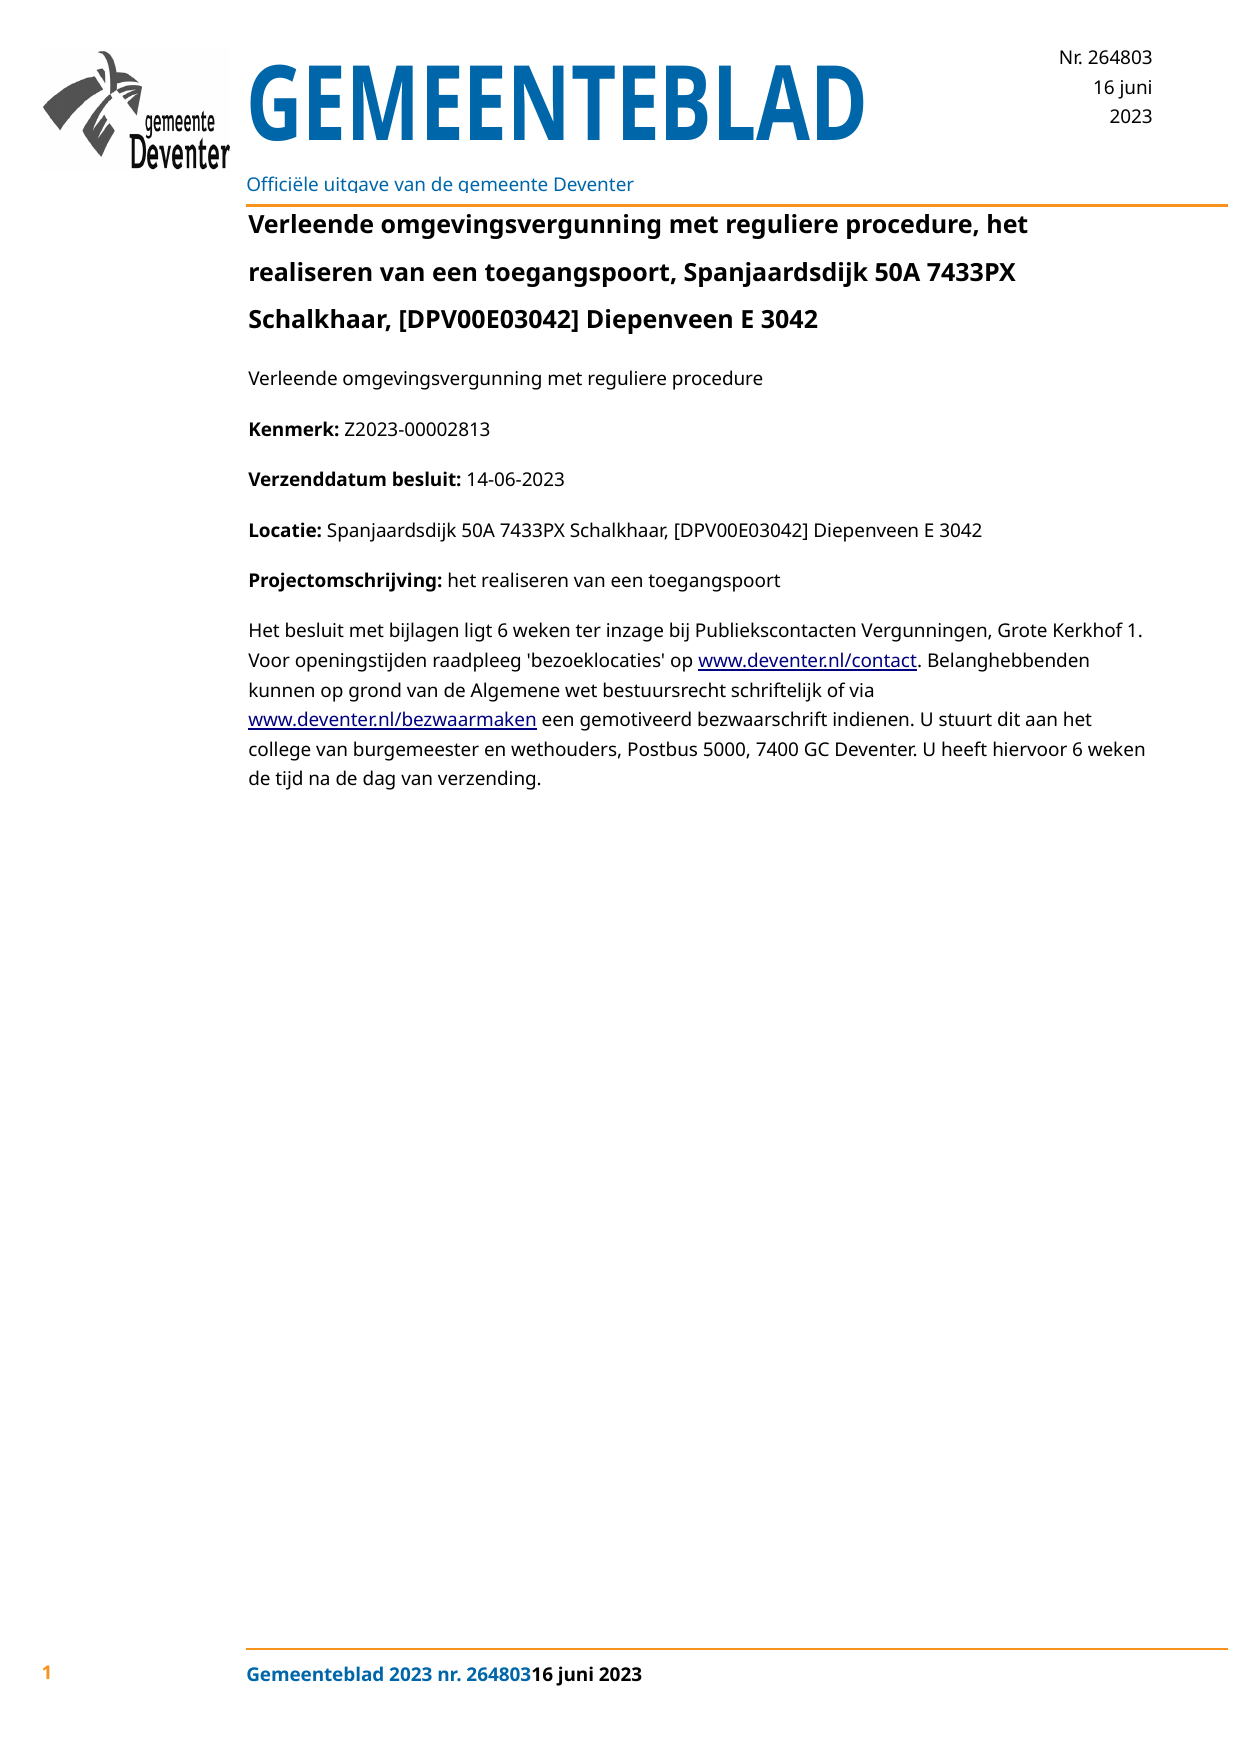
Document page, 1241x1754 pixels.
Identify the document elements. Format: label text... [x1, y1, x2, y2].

text Het besluit met bijlagen ligt 6 weken ter inzage bij Publiekscontacten Vergunningen, Grote Kerkhof 1. Voor openingstijden raadpleeg 'bezoeklocaties' op www.deventer.nl/contact. Belanghebbenden kunnen op grond van de Algemene wet bestuursrecht schriftelijk of via www.deventer.nl/bezwaarmaken een gemotiveerd bezwaarschrift indienen. U stuurt dit aan het college van burgemeester en wethouders, Postbus 5000, 7400 GC Deventer. U heeft hiervoor 6 weken de tijd na de dag van verzending. [248, 618, 1152, 791]
picture [41, 47, 231, 172]
text Kenmerk: Z2023-00002813 [248, 416, 1152, 442]
text Verleende omgevingsvergunning met reguliere procedure [248, 366, 1152, 391]
text Verzenddatum besluit: 14-06-2023 [248, 466, 1152, 492]
text Verleende omgevingsvergunning met reguliere procedure, het realiseren van een toegangspoort, Spanjaardsdijk 50A 7433PX Schalkhaar, [DPV00E03042] Diepenveen E 3042 [248, 207, 1152, 336]
text Projectomschrijving: het realiseren van een toegangspoort [248, 567, 1152, 593]
text Locatie: Spanjaardsdijk 50A 7433PX Schalkhaar, [DPV00E03042] Diepenveen E 3042 [248, 517, 1152, 542]
